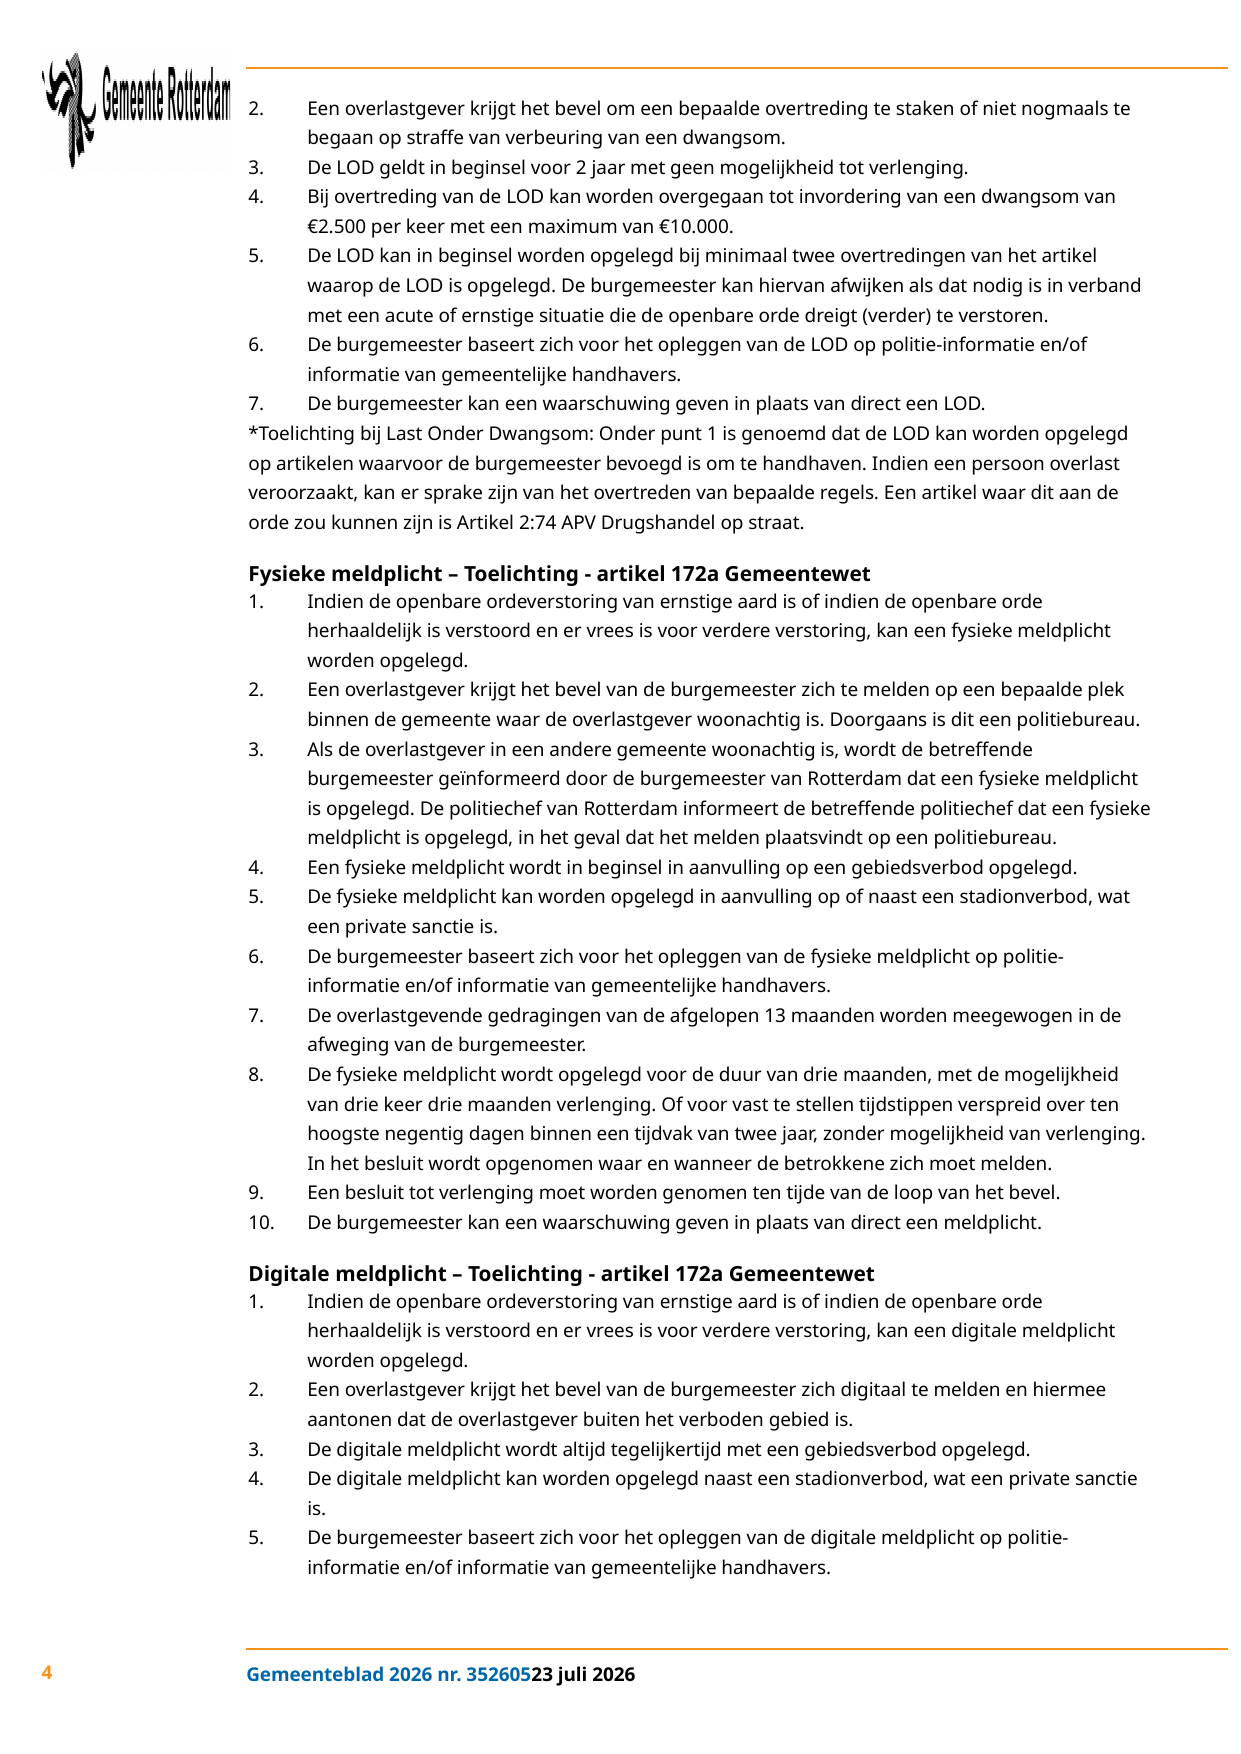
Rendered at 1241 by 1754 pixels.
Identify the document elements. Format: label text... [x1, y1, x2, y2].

list De digitale meldplicht kan worden opgelegd naast een stadionverbod, wat een private sanctie is. [248, 1465, 1152, 1521]
list Indien de openbare ordeverstoring van ernstige aard is of indien de openbare orde herhaaldelijk is verstoord en er vrees is voor verdere verstoring, kan een digitale meldplicht worden opgelegd. [248, 1288, 1152, 1373]
list De burgemeester baseert zich voor het opleggen van de fysieke meldplicht op politie-informatie en/of informatie van gemeentelijke handhavers. [248, 943, 1152, 998]
text *Toelichting bij Last Onder Dwangsom: Onder punt 1 is genoemd dat de LOD kan worden opgelegd op artikelen waarvoor de burgemeester bevoegd is om te handhaven. Indien een persoon overlast veroorzaakt, kan er sprake zijn van het overtreden van bepaalde regels. Een artikel waar dit aan de orde zou kunnen zijn is Artikel 2:74 APV Drugshandel op straat. [248, 420, 1152, 535]
list Een fysieke meldplicht wordt in beginsel in aanvulling op een gebiedsverbod opgelegd. [248, 854, 1152, 880]
list Een overlastgever krijgt het bevel van de burgemeester zich te melden op een bepaalde plek binnen de gemeente waar de overlastgever woonachtig is. Doorgaans is dit een politiebureau. [248, 677, 1152, 732]
list De burgemeester baseert zich voor het opleggen van de LOD op politie-informatie en/of informatie van gemeentelijke handhavers. [248, 331, 1152, 387]
list Indien de openbare ordeverstoring van ernstige aard is of indien de openbare orde herhaaldelijk is verstoord en er vrees is voor verdere verstoring, kan een fysieke meldplicht worden opgelegd. [248, 588, 1152, 673]
list Een besluit tot verlenging moet worden genomen ten tijde van de loop van het bevel. [248, 1179, 1152, 1205]
text Digitale meldplicht – Toelichting - artikel 172a Gemeentewet [248, 1259, 1152, 1288]
list Een overlastgever krijgt het bevel om een bepaalde overtreding te staken of niet nogmaals te begaan op straffe van verbeuring van een dwangsom. [248, 95, 1152, 150]
list Als de overlastgever in een andere gemeente woonachtig is, wordt de betreffende burgemeester geïnformeerd door de burgemeester van Rotterdam dat een fysieke meldplicht is opgelegd. De politiechef van Rotterdam informeert de betreffende politiechef dat een fysieke meldplicht is opgelegd, in het geval dat het melden plaatsvindt op een politiebureau. [248, 736, 1152, 850]
list De LOD kan in beginsel worden opgelegd bij minimaal twee overtredingen van het artikel waarop de LOD is opgelegd. De burgemeester kan hiervan afwijken als dat nodig is in verband met een acute of ernstige situatie die de openbare orde dreigt (verder) te verstoren. [248, 243, 1152, 328]
list De digitale meldplicht wordt altijd tegelijkertijd met een gebiedsverbod opgelegd. [248, 1436, 1152, 1462]
picture [41, 47, 231, 172]
list De burgemeester baseert zich voor het opleggen van de digitale meldplicht op politie-informatie en/of informatie van gemeentelijke handhavers. [248, 1524, 1152, 1580]
list De burgemeester kan een waarschuwing geven in plaats van direct een meldplicht. [248, 1209, 1152, 1235]
list De LOD geldt in beginsel voor 2 jaar met geen mogelijkheid tot verlenging. [248, 154, 1152, 180]
text Fysieke meldplicht – Toelichting - artikel 172a Gemeentewet [248, 559, 1152, 588]
list De fysieke meldplicht wordt opgelegd voor de duur van drie maanden, met de mogelijkheid van drie keer drie maanden verlenging. Of voor vast te stellen tijdstippen verspreid over ten hoogste negentig dagen binnen een tijdvak van twee jaar, zonder mogelijkheid van verlenging. In het besluit wordt opgenomen waar en wanneer de betrokkene zich moet melden. [248, 1061, 1152, 1176]
list De fysieke meldplicht kan worden opgelegd in aanvulling op of naast een stadionverbod, wat een private sanctie is. [248, 884, 1152, 939]
list De overlastgevende gedragingen van de afgelopen 13 maanden worden meegewogen in de afweging van de burgemeester. [248, 1002, 1152, 1057]
list De burgemeester kan een waarschuwing geven in plaats van direct een LOD. [248, 391, 1152, 416]
list Bij overtreding van de LOD kan worden overgegaan tot invordering van een dwangsom van €2.500 per keer met een maximum van €10.000. [248, 183, 1152, 239]
list Een overlastgever krijgt het bevel van de burgemeester zich digitaal te melden en hiermee aantonen dat de overlastgever buiten het verboden gebied is. [248, 1377, 1152, 1432]
